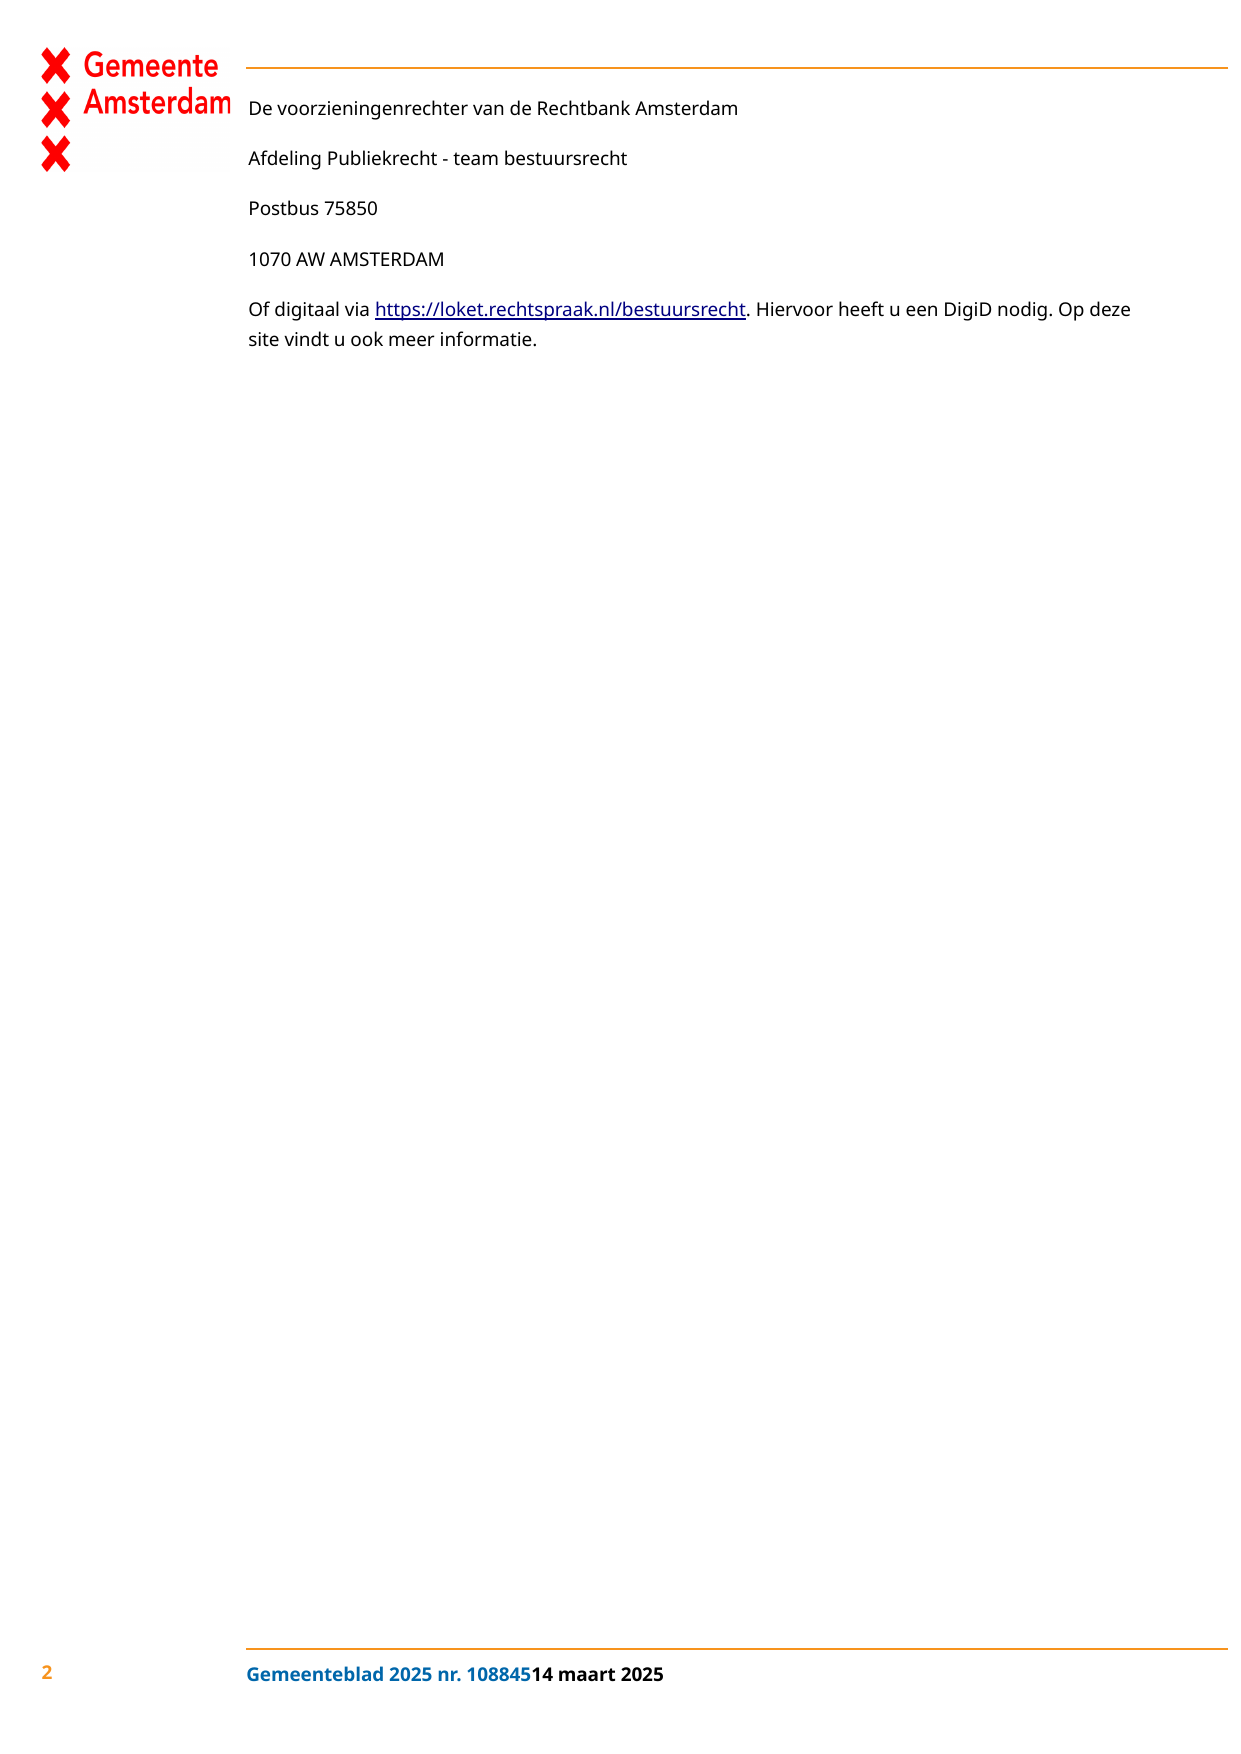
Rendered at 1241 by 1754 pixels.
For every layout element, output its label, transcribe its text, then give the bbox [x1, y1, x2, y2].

text Postbus 75850 [248, 196, 1152, 221]
text Of digitaal via https://loket.rechtspraak.nl/bestuursrecht. Hiervoor heeft u een DigiD nodig. Op deze site vindt u ook meer informatie. [248, 296, 1152, 352]
text De voorzieningenrechter van de Rechtbank Amsterdam [248, 95, 1152, 121]
text Afdeling Publiekrecht - team bestuursrecht [248, 145, 1152, 171]
picture [41, 47, 231, 172]
text 1070 AW AMSTERDAM [248, 246, 1152, 272]
